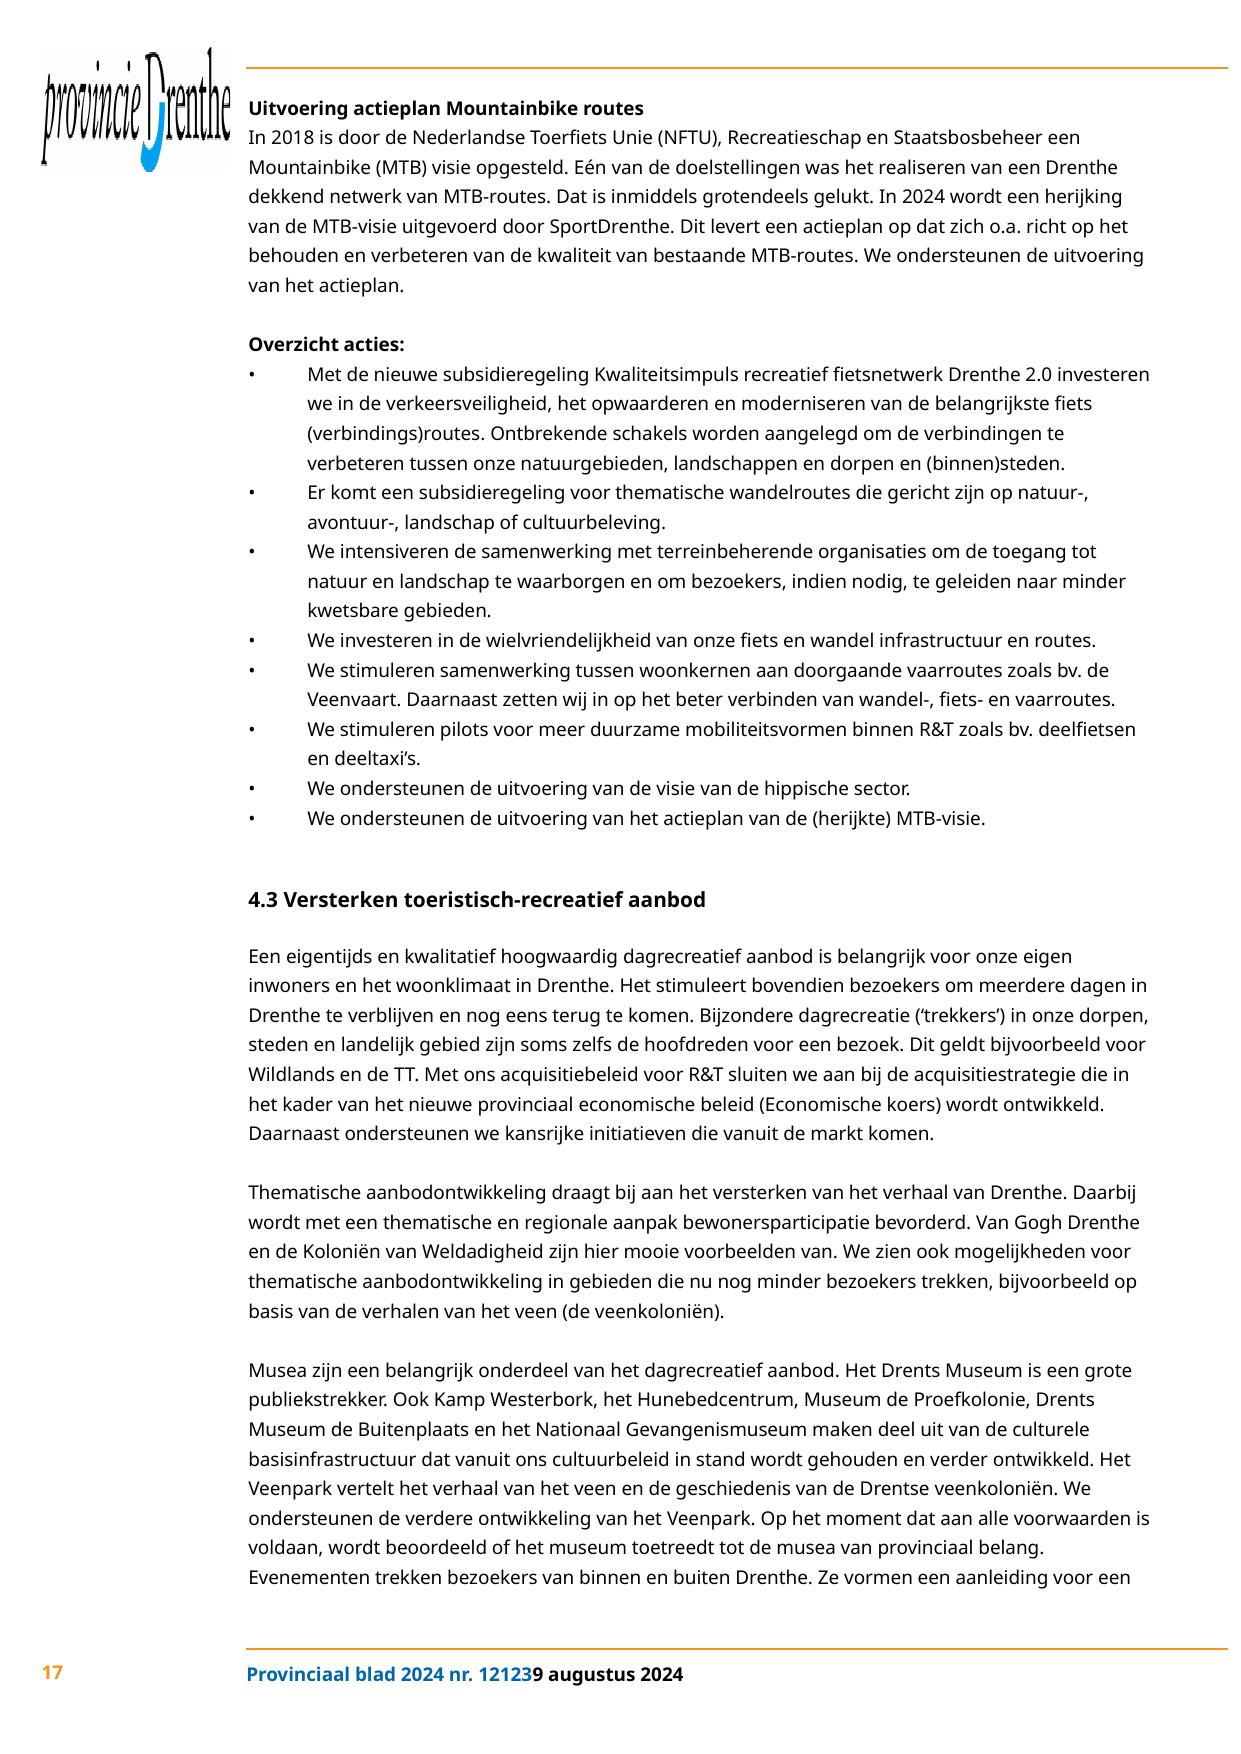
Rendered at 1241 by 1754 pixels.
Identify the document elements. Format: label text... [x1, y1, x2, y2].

text Overzicht acties: [248, 331, 1152, 357]
text Musea zijn een belangrijk onderdeel van het dagrecreatief aanbod. Het Drents Museum is een grote publiekstrekker. Ook Kamp Westerbork, het Hunebedcentrum, Museum de Proefkolonie, Drents Museum de Buitenplaats en het Nationaal Gevangenismuseum maken deel uit van de culturele basisinfrastructuur dat vanuit ons cultuurbeleid in stand wordt gehouden en verder ontwikkeld. Het Veenpark vertelt het verhaal van het veen en de geschiedenis van de Drentse veenkoloniën. We ondersteunen de verdere ontwikkeling van het Veenpark. Op het moment dat aan alle voorwaarden is voldaan, wordt beoordeeld of het museum toetreedt tot de musea van provinciaal belang. Evenementen trekken bezoekers van binnen en buiten Drenthe. Ze vormen een aanleiding voor een [248, 1357, 1152, 1590]
text Uitvoering actieplan Mountainbike routes [248, 95, 1152, 121]
picture [41, 47, 231, 172]
text Thematische aanbodontwikkeling draagt bij aan het versterken van het verhaal van Drenthe. Daarbij wordt met een thematische en regionale aanpak bewonersparticipatie bevorderd. Van Gogh Drenthe en de Koloniën van Weldadigheid zijn hier mooie voorbeelden van. We zien ook mogelijkheden voor thematische aanbodontwikkeling in gebieden die nu nog minder bezoekers trekken, bijvoorbeeld op basis van de verhalen van het veen (de veenkoloniën). [248, 1179, 1152, 1323]
list We ondersteunen de uitvoering van het actieplan van de (herijkte) MTB-visie. [248, 805, 1152, 831]
list We stimuleren pilots voor meer duurzame mobiliteitsvormen binnen R&T zoals bv. deelfietsen en deeltaxi’s. [248, 716, 1152, 771]
list Met de nieuwe subsidieregeling Kwaliteitsimpuls recreatief fietsnetwerk Drenthe 2.0 investeren we in de verkeersveiligheid, het opwaarderen en moderniseren van de belangrijkste fiets (verbindings)routes. Ontbrekende schakels worden aangelegd om de verbindingen te verbeteren tussen onze natuurgebieden, landschappen en dorpen en (binnen)steden. [248, 361, 1152, 476]
list We investeren in de wielvriendelijkheid van onze fiets en wandel infrastructuur en routes. [248, 627, 1152, 653]
list Er komt een subsidieregeling voor thematische wandelroutes die gericht zijn op natuur-, avontuur-, landschap of cultuurbeleving. [248, 479, 1152, 535]
list We intensiveren de samenwerking met terreinbeherende organisaties om de toegang tot natuur en landschap te waarborgen en om bezoekers, indien nodig, te geleiden naar minder kwetsbare gebieden. [248, 538, 1152, 623]
text 4.3 Versterken toeristisch-recreatief aanbod [248, 885, 1152, 913]
text Een eigentijds en kwalitatief hoogwaardig dagrecreatief aanbod is belangrijk voor onze eigen inwoners en het woonklimaat in Drenthe. Het stimuleert bovendien bezoekers om meerdere dagen in Drenthe te verblijven en nog eens terug te komen. Bijzondere dagrecreatie (‘trekkers’) in onze dorpen, steden en landelijk gebied zijn soms zelfs de hoofdreden voor een bezoek. Dit geldt bijvoorbeeld voor Wildlands en de TT. Met ons acquisitiebeleid voor R&T sluiten we aan bij de acquisitiestrategie die in het kader van het nieuwe provinciaal economische beleid (Economische koers) wordt ontwikkeld. Daarnaast ondersteunen we kansrijke initiatieven die vanuit de markt komen. [248, 943, 1152, 1146]
list We stimuleren samenwerking tussen woonkernen aan doorgaande vaarroutes zoals bv. de Veenvaart. Daarnaast zetten wij in op het beter verbinden van wandel-, fiets- en vaarroutes. [248, 657, 1152, 712]
text In 2018 is door de Nederlandse Toerfiets Unie (NFTU), Recreatieschap en Staatsbosbeheer een Mountainbike (MTB) visie opgesteld. Eén van de doelstellingen was het realiseren van een Drenthe dekkend netwerk van MTB-routes. Dat is inmiddels grotendeels gelukt. In 2024 wordt een herijking van de MTB-visie uitgevoerd door SportDrenthe. Dit levert een actieplan op dat zich o.a. richt op het behouden en verbeteren van de kwaliteit van bestaande MTB-routes. We ondersteunen de uitvoering van het actieplan. [248, 124, 1152, 298]
list We ondersteunen de uitvoering van de visie van de hippische sector. [248, 775, 1152, 801]
